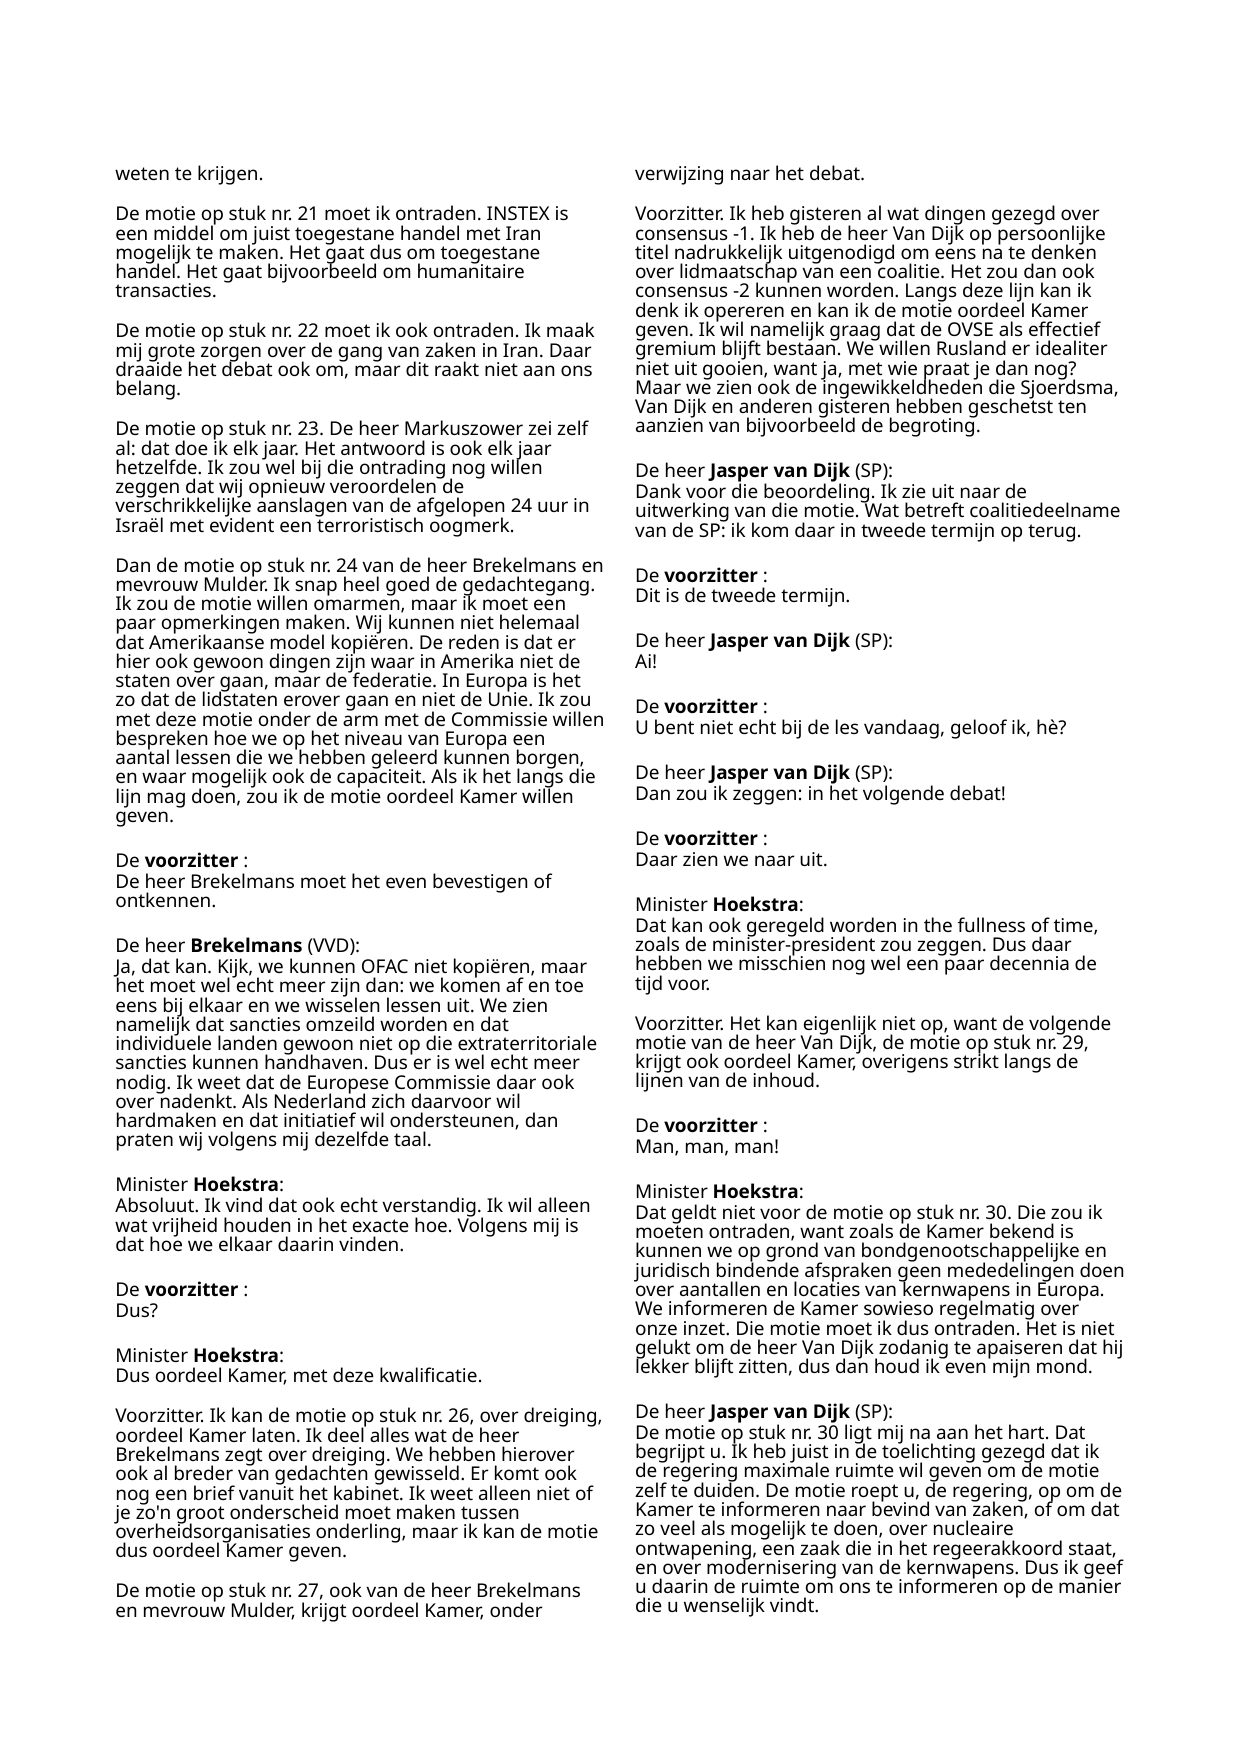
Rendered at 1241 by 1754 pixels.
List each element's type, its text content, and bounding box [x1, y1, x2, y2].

text Voorzitter. Het kan eigenlijk niet op, want de volgende motie van de heer Van Dijk, de motie op stuk nr. 29, krijgt ook oordeel Kamer, overigens strikt langs de lijnen van de inhoud. [635, 1014, 1125, 1092]
text weten te krijgen. [115, 165, 605, 184]
text De heer Jasper van Dijk (SP): [635, 628, 1125, 653]
text Minister Hoekstra: [115, 1342, 605, 1367]
text Voorzitter. Ik heb gisteren al wat dingen gezegd over consensus -1. Ik heb de heer Van Dijk op persoonlijke titel nadrukkelijk uitgenodigd om eens na te denken over lidmaatschap van een coalitie. Het zou dan ook consensus -2 kunnen worden. Langs deze lijn kan ik denk ik opereren en kan ik de motie oordeel Kamer geven. Ik wil namelijk graag dat de OVSE als effectief gremium blijft bestaan. We willen Rusland er idealiter niet uit gooien, want ja, met wie praat je dan nog? Maar we zien ook de ingewikkeldheden die Sjoerdsma, Van Dijk en anderen gisteren hebben geschetst ten aanzien van bijvoorbeeld de begroting. [635, 205, 1125, 437]
text Dus oordeel Kamer, met deze kwalificatie. [115, 1367, 605, 1387]
text Minister Hoekstra: [635, 891, 1125, 917]
text De voorzitter : [115, 847, 605, 873]
text Dus? [115, 1302, 605, 1321]
text De motie op stuk nr. 23. De heer Markuszower zei zelf al: dat doe ik elk jaar. Het antwoord is ook elk jaar hetzelfde. Ik zou wel bij die ontrading nog willen zeggen dat wij opnieuw veroordelen de verschrikkelijke aanslagen van de afgelopen 24 uur in Israël met evident een terroristisch oogmerk. [115, 420, 605, 536]
text De heer Brekelmans (VVD): [115, 932, 605, 958]
text De voorzitter : [635, 1112, 1125, 1138]
text Dan zou ik zeggen: in het volgende debat! [635, 785, 1125, 804]
text Man, man, man! [635, 1138, 1125, 1157]
text De heer Brekelmans moet het even bevestigen of ontkennen. [115, 873, 605, 911]
text De heer Jasper van Dijk (SP): [635, 1398, 1125, 1424]
text De voorzitter : [635, 562, 1125, 587]
text Dank voor die beoordeling. Ik zie uit naar de uitwerking van die motie. Wat betreft coalitiedeelname van de SP: ik kom daar in tweede termijn op terug. [635, 483, 1125, 541]
text De motie op stuk nr. 21 moet ik ontraden. INSTEX is een middel om juist toegestane handel met Iran mogelijk te maken. Het gaat dus om toegestane handel. Het gaat bijvoorbeeld om humanitaire transacties. [115, 205, 605, 302]
text Dit is de tweede termijn. [635, 587, 1125, 607]
text Voorzitter. Ik kan de motie op stuk nr. 26, over dreiging, oordeel Kamer laten. Ik deel alles wat de heer Brekelmans zegt over dreiging. We hebben hierover ook al breder van gedachten gewisseld. Er komt ook nog een brief vanuit het kabinet. Ik weet alleen niet of je zo'n groot onderscheid moet maken tussen overheidsorganisaties onderling, maar ik kan de motie dus oordeel Kamer geven. [115, 1407, 605, 1562]
text verwijzing naar het debat. [635, 165, 1125, 184]
text De voorzitter : [635, 693, 1125, 719]
text Daar zien we naar uit. [635, 851, 1125, 870]
text Dat geldt niet voor de motie op stuk nr. 30. Die zou ik moeten ontraden, want zoals de Kamer bekend is kunnen we op grond van bondgenootschappelijke en juridisch bindende afspraken geen mededelingen doen over aantallen en locaties van kernwapens in Europa. We informeren de Kamer sowieso regelmatig over onze inzet. Die motie moet ik dus ontraden. Het is niet gelukt om de heer Van Dijk zodanig te apaiseren dat hij lekker blijft zitten, dus dan houd ik even mijn mond. [635, 1204, 1125, 1377]
text De heer Jasper van Dijk (SP): [635, 457, 1125, 483]
text Ja, dat kan. Kijk, we kunnen OFAC niet kopiëren, maar het moet wel echt meer zijn dan: we komen af en toe eens bij elkaar en we wisselen lessen uit. We zien namelijk dat sancties omzeild worden en dat individuele landen gewoon niet op die extraterritoriale sancties kunnen handhaven. Dus er is wel echt meer nodig. Ik weet dat de Europese Commissie daar ook over nadenkt. Als Nederland zich daarvoor wil hardmaken en dat initiatief wil ondersteunen, dan praten wij volgens mij dezelfde taal. [115, 958, 605, 1151]
text De voorzitter : [115, 1276, 605, 1302]
text Minister Hoekstra: [635, 1178, 1125, 1204]
text U bent niet echt bij de les vandaag, geloof ik, hè? [635, 719, 1125, 738]
text Dat kan ook geregeld worden in the fullness of time, zoals de minister-president zou zeggen. Dus daar hebben we misschien nog wel een paar decennia de tijd voor. [635, 917, 1125, 994]
text De motie op stuk nr. 30 ligt mij na aan het hart. Dat begrijpt u. Ik heb juist in de toelichting gezegd dat ik de regering maximale ruimte wil geven om de motie zelf te duiden. De motie roept u, de regering, op om de Kamer te informeren naar bevind van zaken, of om dat zo veel als mogelijk te doen, over nucleaire ontwapening, een zaak die in het regeerakkoord staat, en over modernisering van de kernwapens. Dus ik geef u daarin de ruimte om ons te informeren op de manier die u wenselijk vindt. [635, 1424, 1125, 1617]
text De voorzitter : [635, 825, 1125, 851]
text De motie op stuk nr. 22 moet ik ook ontraden. Ik maak mij grote zorgen over de gang van zaken in Iran. Daar draaide het debat ook om, maar dit raakt niet aan ons belang. [115, 322, 605, 399]
text Absoluut. Ik vind dat ook echt verstandig. Ik wil alleen wat vrijheid houden in het exacte hoe. Volgens mij is dat hoe we elkaar daarin vinden. [115, 1197, 605, 1255]
text De motie op stuk nr. 27, ook van de heer Brekelmans en mevrouw Mulder, krijgt oordeel Kamer, onder [115, 1582, 605, 1621]
text Minister Hoekstra: [115, 1172, 605, 1197]
text Ai! [635, 653, 1125, 673]
text De heer Jasper van Dijk (SP): [635, 759, 1125, 785]
text Dan de motie op stuk nr. 24 van de heer Brekelmans en mevrouw Mulder. Ik snap heel goed de gedachtegang. Ik zou de motie willen omarmen, maar ik moet een paar opmerkingen maken. Wij kunnen niet helemaal dat Amerikaanse model kopiëren. De reden is dat er hier ook gewoon dingen zijn waar in Amerika niet de staten over gaan, maar de federatie. In Europa is het zo dat de lidstaten erover gaan en niet de Unie. Ik zou met deze motie onder de arm met de Commissie willen bespreken hoe we op het niveau van Europa een aantal lessen die we hebben geleerd kunnen borgen, en waar mogelijk ook de capaciteit. Als ik het langs die lijn mag doen, zou ik de motie oordeel Kamer willen geven. [115, 557, 605, 826]
